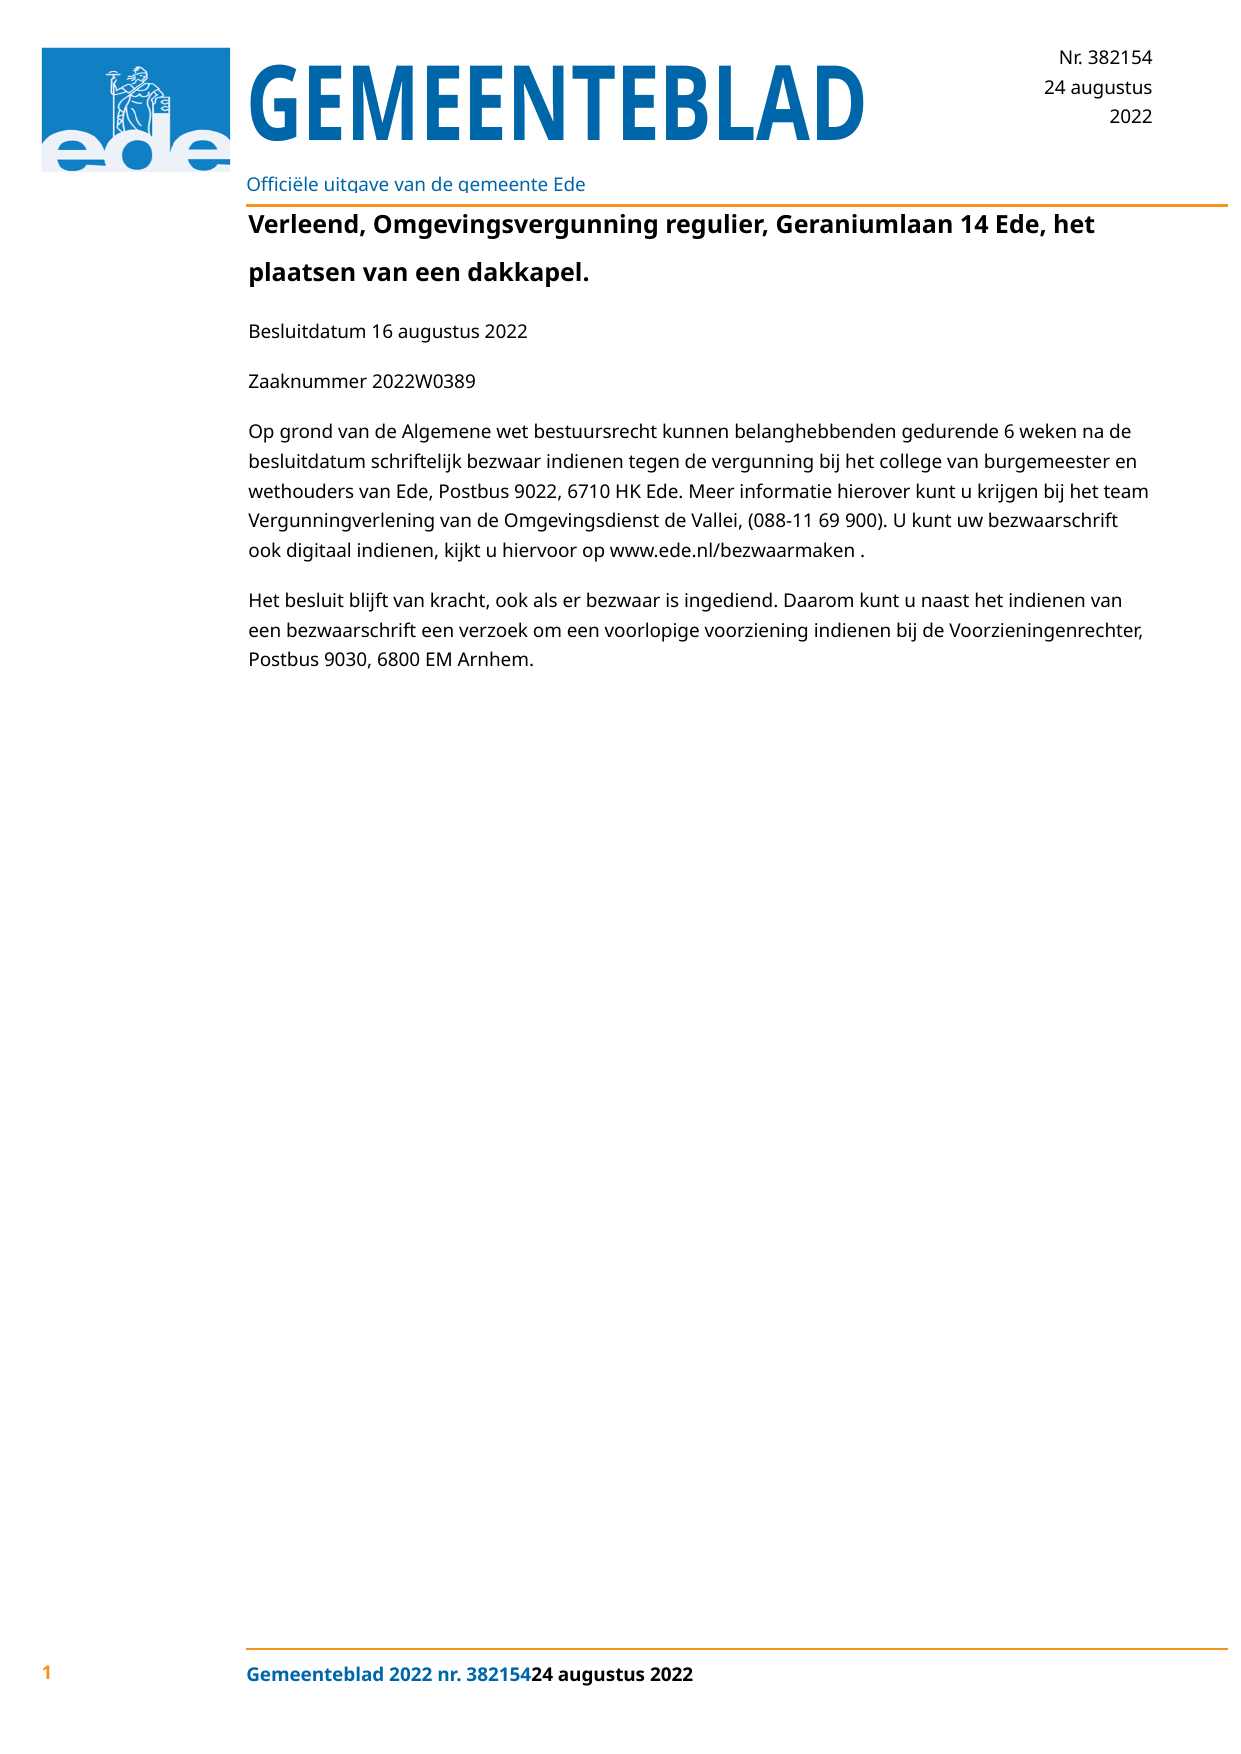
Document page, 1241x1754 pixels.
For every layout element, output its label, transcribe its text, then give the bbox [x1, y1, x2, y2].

text Besluitdatum 16 augustus 2022 [248, 318, 1152, 344]
picture [41, 47, 231, 172]
text Op grond van de Algemene wet bestuursrecht kunnen belanghebbenden gedurende 6 weken na de besluitdatum schriftelijk bezwaar indienen tegen de vergunning bij het college van burgemeester en wethouders van Ede, Postbus 9022, 6710 HK Ede. Meer informatie hierover kunt u krijgen bij het team Vergunningverlening van de Omgevingsdienst de Vallei, (088-11 69 900). U kunt uw bezwaarschrift ook digitaal indienen, kijkt u hiervoor op www.ede.nl/bezwaarmaken . [248, 419, 1152, 563]
text Het besluit blijft van kracht, ook als er bezwaar is ingediend. Daarom kunt u naast het indienen van een bezwaarschrift een verzoek om een voorlopige voorziening indienen bij de Voorzieningenrechter, Postbus 9030, 6800 EM Arnhem. [248, 587, 1152, 672]
text Verleend, Omgevingsvergunning regulier, Geraniumlaan 14 Ede, het plaatsen van een dakkapel. [248, 207, 1152, 288]
text Zaaknummer 2022W0389 [248, 368, 1152, 394]
